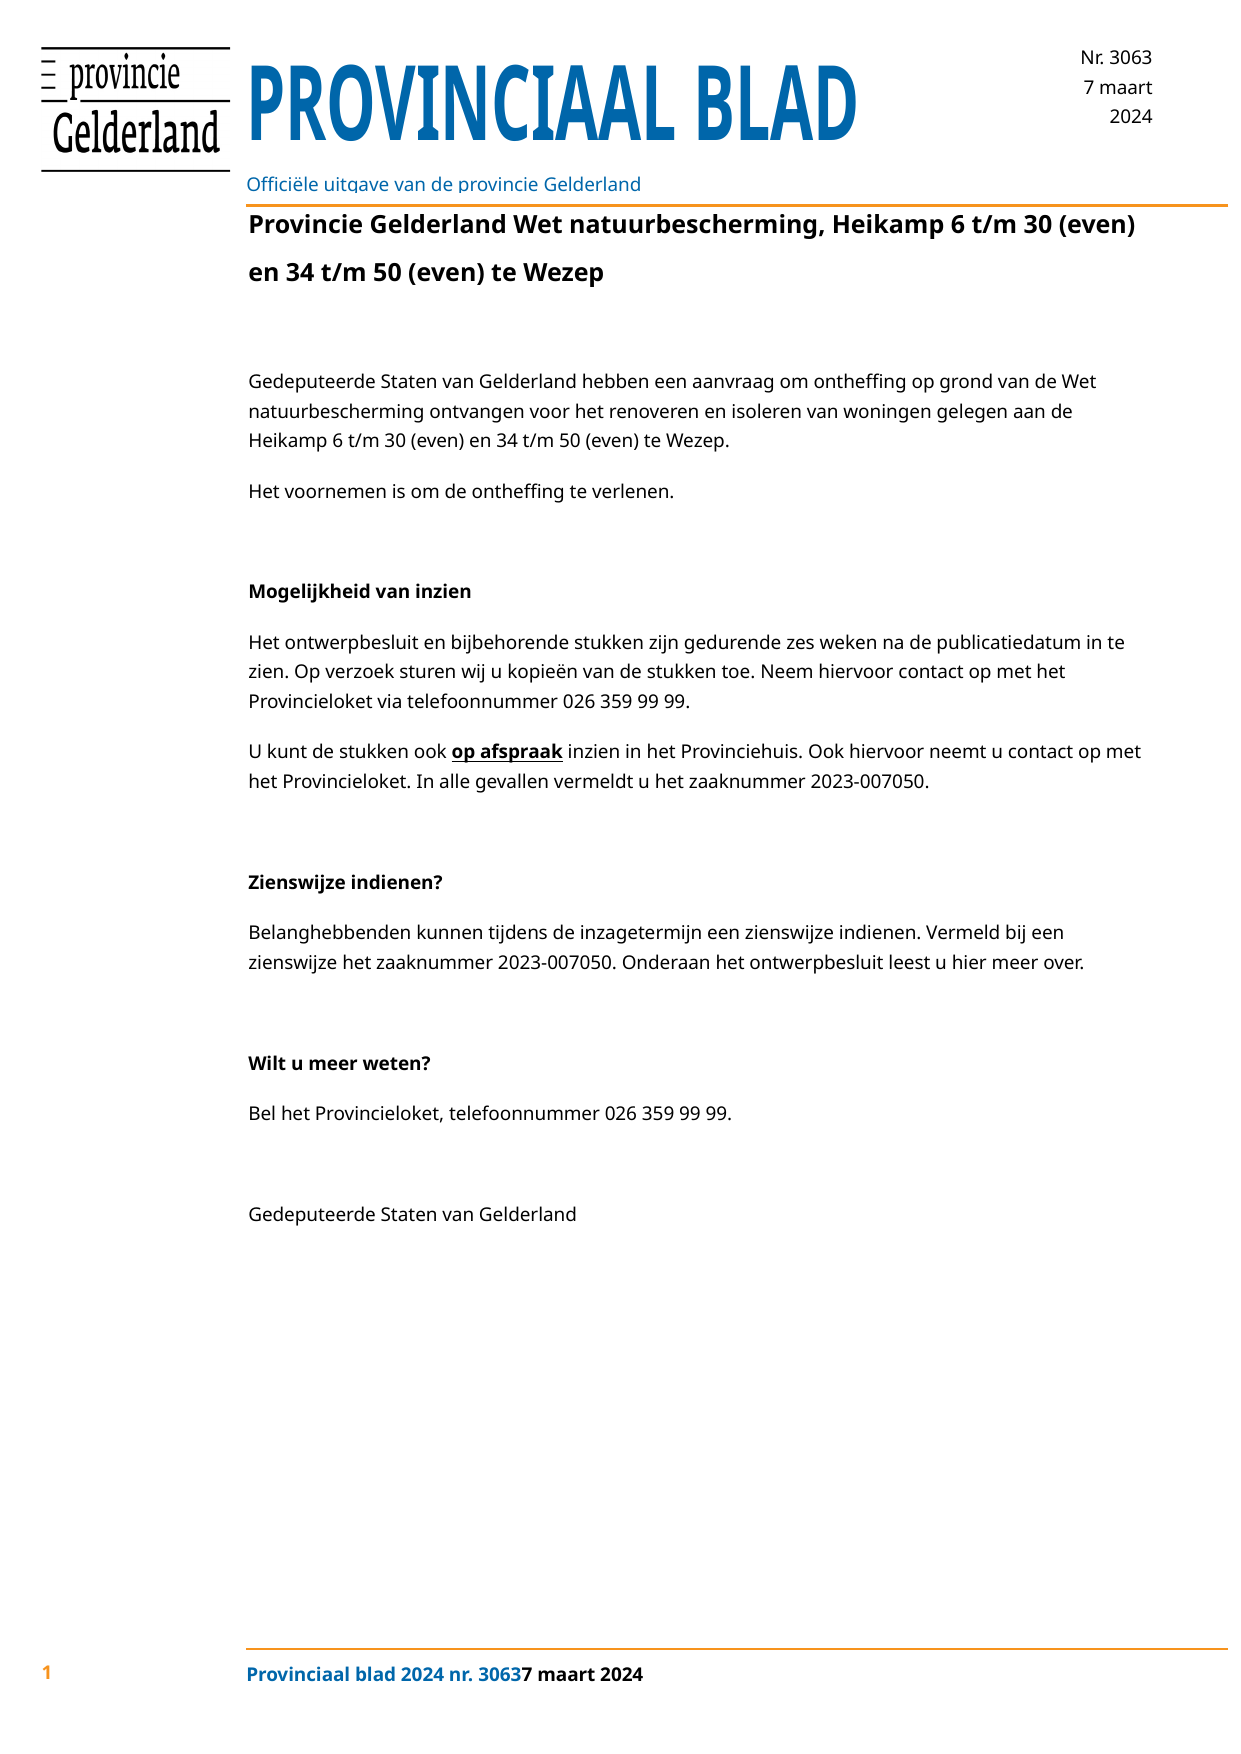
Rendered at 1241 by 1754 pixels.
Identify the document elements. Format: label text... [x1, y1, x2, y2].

text Het voornemen is om de ontheffing te verlenen. [248, 478, 1152, 504]
text Provincie Gelderland Wet natuurbescherming, Heikamp 6 t/m 30 (even) en 34 t/m 50 (even) te Wezep [248, 207, 1152, 288]
text Zienswijze indienen? [248, 869, 1152, 895]
text Belanghebbenden kunnen tijdens de inzagetermijn een zienswijze indienen. Vermeld bij een zienswijze het zaaknummer 2023-007050. Onderaan het ontwerpbesluit leest u hier meer over. [248, 919, 1152, 975]
text Mogelijkheid van inzien [248, 579, 1152, 604]
text Gedeputeerde Staten van Gelderland hebben een aanvraag om ontheffing op grond van de Wet natuurbescherming ontvangen voor het renoveren en isoleren van woningen gelegen aan de Heikamp 6 t/m 30 (even) en 34 t/m 50 (even) te Wezep. [248, 368, 1152, 453]
text Wilt u meer weten? [248, 1050, 1152, 1076]
text Het ontwerpbesluit en bijbehorende stukken zijn gedurende zes weken na de publicatiedatum in te zien. Op verzoek sturen wij u kopieën van de stukken toe. Neem hiervoor contact op met het Provincieloket via telefoonnummer 026 359 99 99. [248, 629, 1152, 714]
text U kunt de stukken ook op afspraak inzien in het Provinciehuis. Ook hiervoor neemt u contact op met het Provincieloket. In alle gevallen vermeldt u het zaaknummer 2023-007050. [248, 739, 1152, 794]
text Gedeputeerde Staten van Gelderland [248, 1201, 1152, 1227]
text Bel het Provincieloket, telefoonnummer 026 359 99 99. [248, 1100, 1152, 1126]
picture [41, 47, 231, 172]
